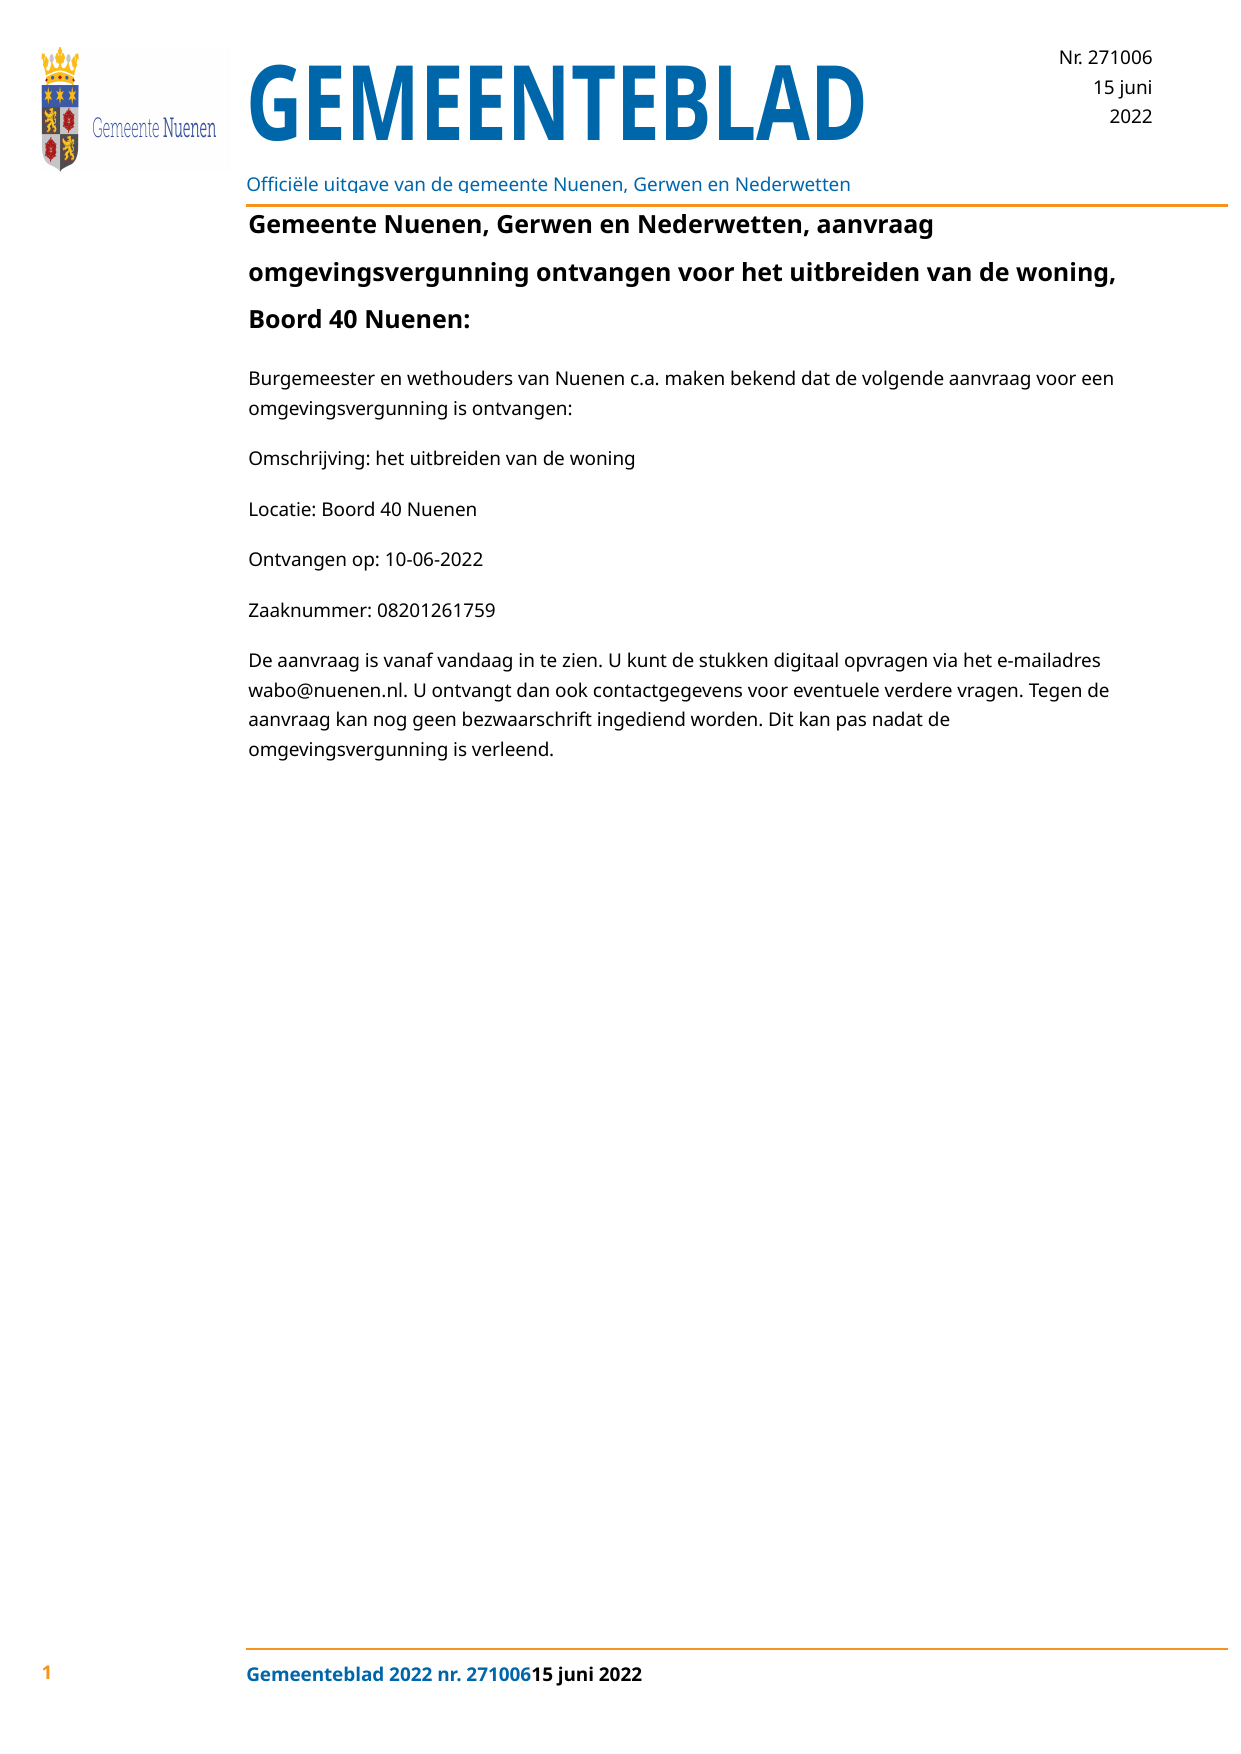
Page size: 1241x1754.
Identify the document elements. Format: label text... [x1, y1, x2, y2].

text Locatie: Boord 40 Nuenen [248, 496, 1152, 522]
text De aanvraag is vanaf vandaag in te zien. U kunt de stukken digitaal opvragen via het e-mailadres wabo@nuenen.nl. U ontvangt dan ook contactgegevens voor eventuele verdere vragen. Tegen de aanvraag kan nog geen bezwaarschrift ingediend worden. Dit kan pas nadat de omgevingsvergunning is verleend. [248, 647, 1152, 762]
text Gemeente Nuenen, Gerwen en Nederwetten, aanvraag omgevingsvergunning ontvangen voor het uitbreiden van de woning, Boord 40 Nuenen: [248, 207, 1152, 336]
picture [41, 47, 231, 172]
text Burgemeester en wethouders van Nuenen c.a. maken bekend dat de volgende aanvraag voor een omgevingsvergunning is ontvangen: [248, 366, 1152, 421]
text Ontvangen op: 10-06-2022 [248, 546, 1152, 572]
text Omschrijving: het uitbreiden van de woning [248, 446, 1152, 471]
text Zaaknummer: 08201261759 [248, 597, 1152, 622]
